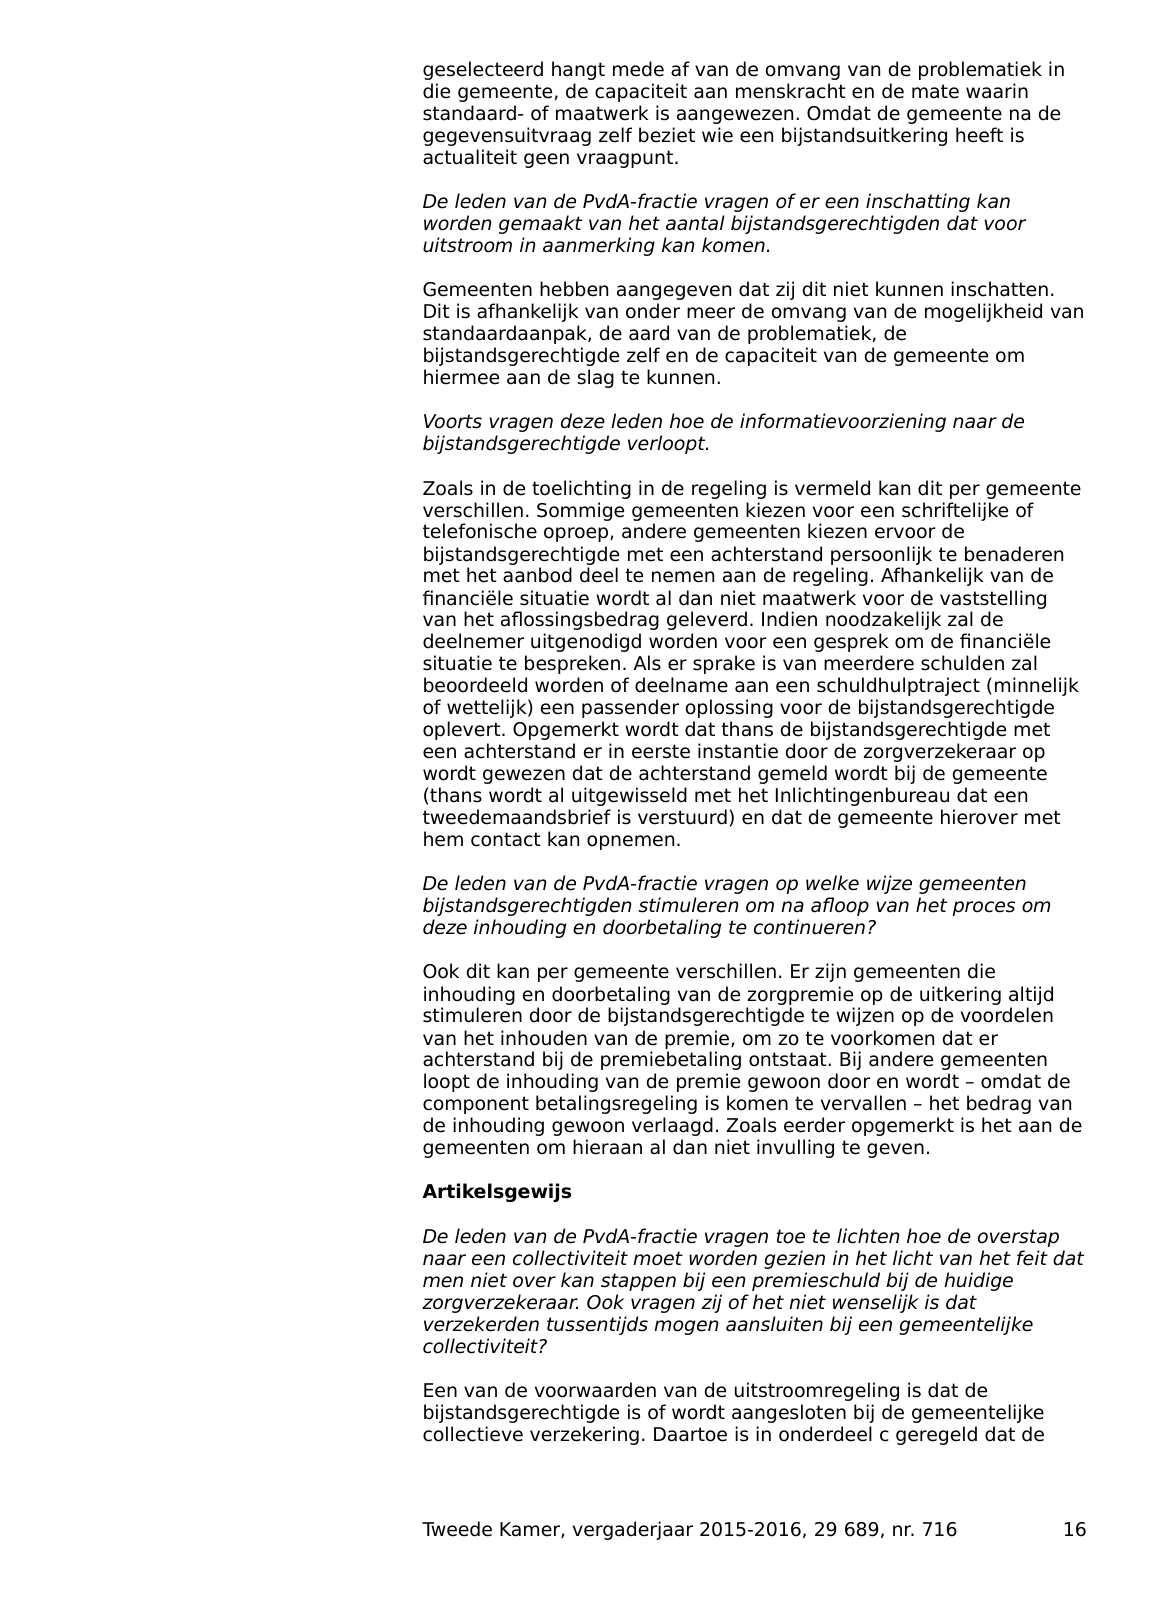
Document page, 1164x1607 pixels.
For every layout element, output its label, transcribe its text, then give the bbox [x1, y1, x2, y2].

text De leden van de PvdA-fractie vragen of er een inschatting kan worden gemaakt van het aantal bijstandsgerechtigden dat voor uitstroom in aanmerking kan komen. [422, 191, 1087, 257]
text Gemeenten hebben aangegeven dat zij dit niet kunnen inschatten. Dit is afhankelijk van onder meer de omvang van de mogelijkheid van standaardaanpak, de aard van de problematiek, de bijstandsgerechtigde zelf en de capaciteit van de gemeente om hiermee aan de slag te kunnen. [422, 279, 1087, 389]
text Ook dit kan per gemeente verschillen. Er zijn gemeenten die inhouding en doorbetaling van de zorgpremie op de uitkering altijd stimuleren door de bijstandsgerechtigde te wijzen op de voordelen van het inhouden van de premie, om zo te voorkomen dat er achterstand bij de premiebetaling ontstaat. Bij andere gemeenten loopt de inhouding van de premie gewoon door en wordt – omdat de component betalingsregeling is komen te vervallen – het bedrag van de inhouding gewoon verlaagd. Zoals eerder opgemerkt is het aan de gemeenten om hieraan al dan niet invulling te geven. [422, 961, 1087, 1159]
text De leden van de PvdA-fractie vragen op welke wijze gemeenten bijstandsgerechtigden stimuleren om na afloop van het proces om deze inhouding en doorbetaling te continueren? [422, 873, 1087, 939]
text geselecteerd hangt mede af van de omvang van de problematiek in die gemeente, de capaciteit aan menskracht en de mate waarin standaard- of maatwerk is aangewezen. Omdat de gemeente na de gegevensuitvraag zelf beziet wie een bijstandsuitkering heeft is actualiteit geen vraagpunt. [422, 59, 1087, 169]
text De leden van de PvdA-fractie vragen toe te lichten hoe de overstap naar een collectiviteit moet worden gezien in het licht van het feit dat men niet over kan stappen bij een premieschuld bij de huidige zorgverzekeraar. Ook vragen zij of het niet wenselijk is dat verzekerden tussentijds mogen aansluiten bij een gemeentelijke collectiviteit? [422, 1226, 1087, 1357]
text Een van de voorwaarden van de uitstroomregeling is dat de bijstandsgerechtigde is of wordt aangesloten bij de gemeentelijke collectieve verzekering. Daartoe is in onderdeel c geregeld dat de [422, 1380, 1087, 1446]
text Voorts vragen deze leden hoe de informatievoorziening naar de bijstandsgerechtigde verloopt. [422, 411, 1087, 455]
text Zoals in de toelichting in de regeling is vermeld kan dit per gemeente verschillen. Sommige gemeenten kiezen voor een schriftelijke of telefonische oproep, andere gemeenten kiezen ervoor de bijstandsgerechtigde met een achterstand persoonlijk te benaderen met het aanbod deel te nemen aan de regeling. Afhankelijk van de financiële situatie wordt al dan niet maatwerk voor de vaststelling van het aflossingsbedrag geleverd. Indien noodzakelijk zal de deelnemer uitgenodigd worden voor een gesprek om de financiële situatie te bespreken. Als er sprake is van meerdere schulden zal beoordeeld worden of deelname aan een schuldhulptraject (minnelijk of wettelijk) een passender oplossing voor de bijstandsgerechtigde oplevert. Opgemerkt wordt dat thans de bijstandsgerechtigde met een achterstand er in eerste instantie door de zorgverzekeraar op wordt gewezen dat de achterstand gemeld wordt bij de gemeente (thans wordt al uitgewisseld met het Inlichtingenbureau dat een tweedemaandsbrief is verstuurd) en dat de gemeente hierover met hem contact kan opnemen. [422, 477, 1087, 851]
subtitle Artikelsgewijs [422, 1181, 1087, 1203]
